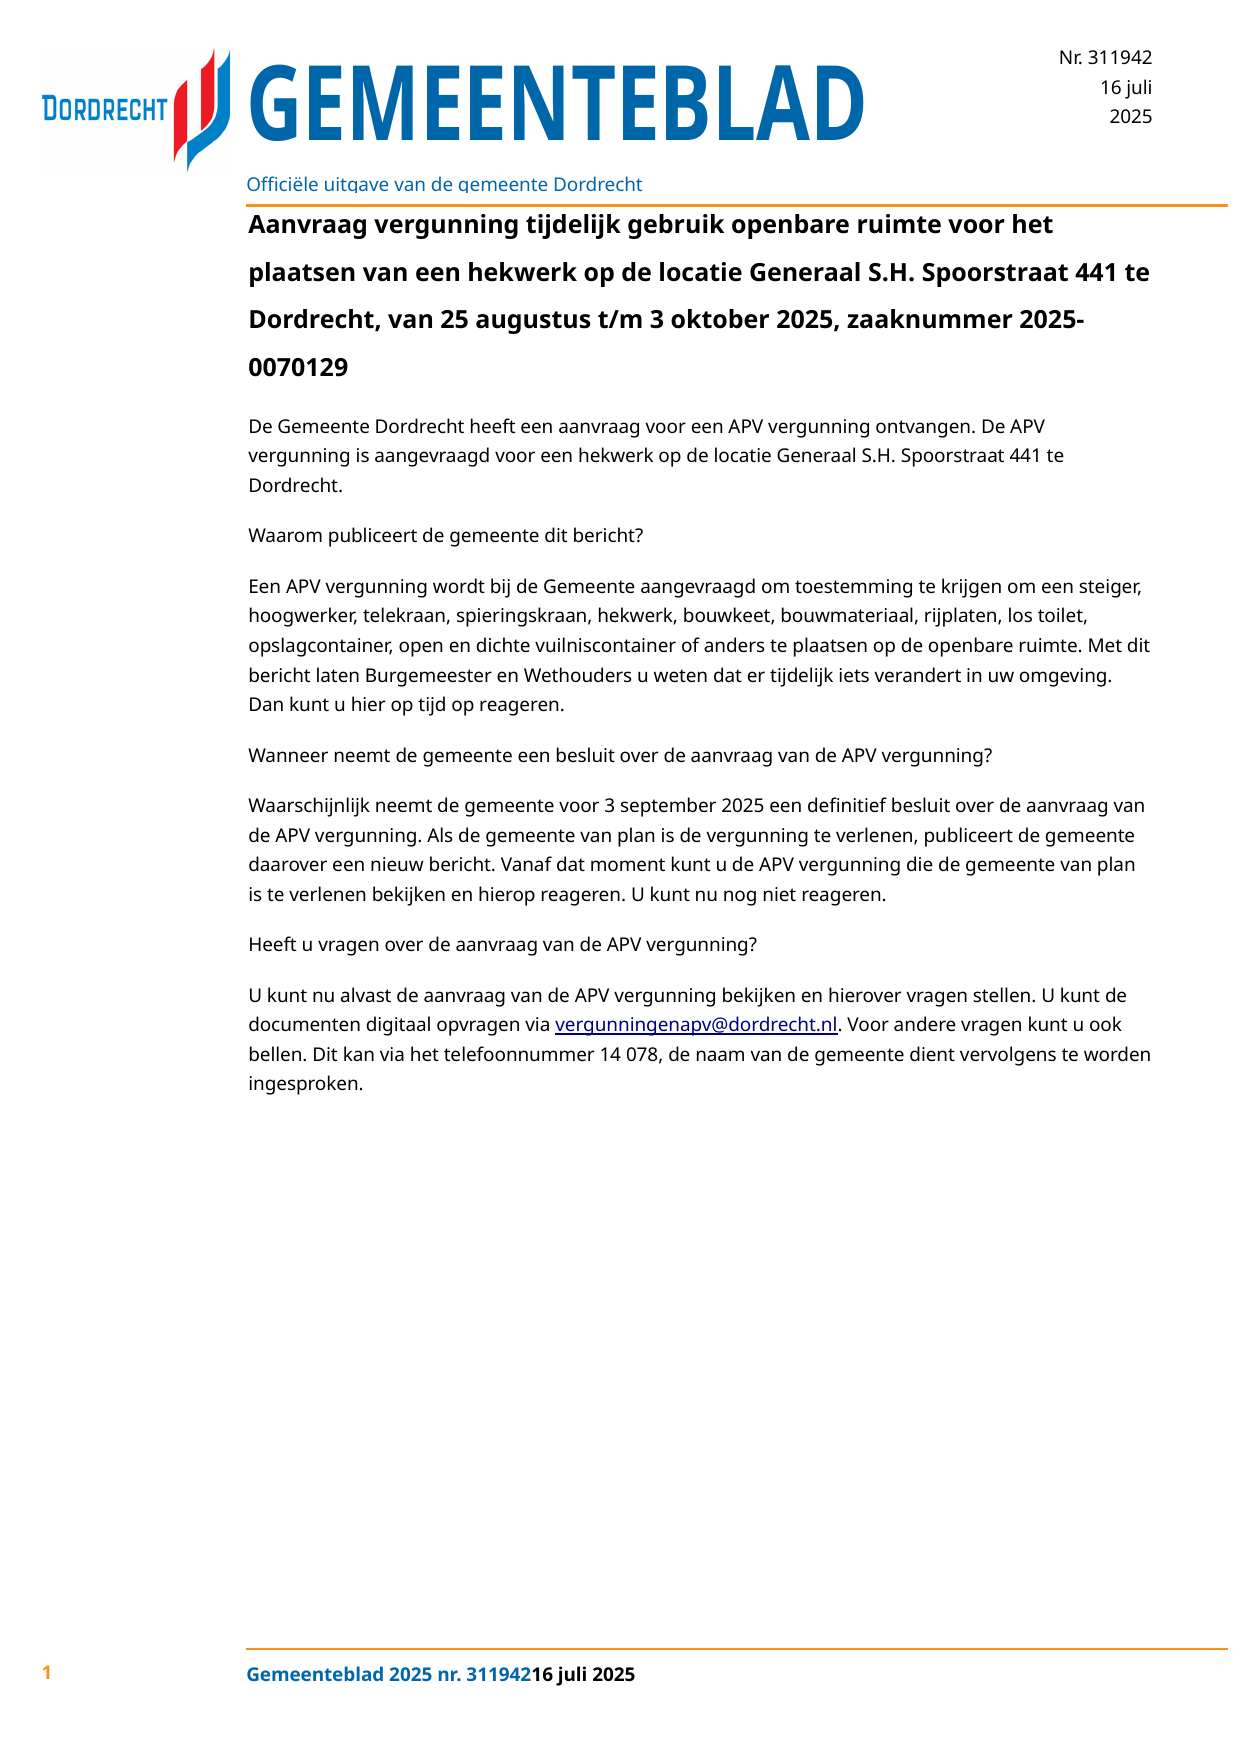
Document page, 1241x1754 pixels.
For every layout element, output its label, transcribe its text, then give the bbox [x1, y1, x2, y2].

text Een APV vergunning wordt bij de Gemeente aangevraagd om toestemming te krijgen om een steiger, hoogwerker, telekraan, spieringskraan, hekwerk, bouwkeet, bouwmateriaal, rijplaten, los toilet, opslagcontainer, open en dichte vuilniscontainer of anders te plaatsen op de openbare ruimte. Met dit bericht laten Burgemeester en Wethouders u weten dat er tijdelijk iets verandert in uw omgeving. Dan kunt u hier op tijd op reageren. [248, 573, 1152, 717]
text Wanneer neemt de gemeente een besluit over de aanvraag van de APV vergunning? [248, 742, 1152, 768]
text U kunt nu alvast de aanvraag van de APV vergunning bekijken en hierover vragen stellen. U kunt de documenten digitaal opvragen via vergunningenapv@dordrecht.nl. Voor andere vragen kunt u ook bellen. Dit kan via het telefoonnummer 14 078, de naam van de gemeente dient vervolgens te worden ingesproken. [248, 982, 1152, 1096]
text Waarom publiceert de gemeente dit bericht? [248, 523, 1152, 548]
text Waarschijnlijk neemt de gemeente voor 3 september 2025 een definitief besluit over de aanvraag van de APV vergunning. Als de gemeente van plan is de vergunning te verlenen, publiceert de gemeente daarover een nieuw bericht. Vanaf dat moment kunt u de APV vergunning die de gemeente van plan is te verlenen bekijken en hierop reageren. U kunt nu nog niet reageren. [248, 792, 1152, 907]
picture [41, 47, 231, 172]
text Heeft u vragen over de aanvraag van de APV vergunning? [248, 931, 1152, 957]
text De Gemeente Dordrecht heeft een aanvraag voor een APV vergunning ontvangen. De APV vergunning is aangevraagd voor een hekwerk op de locatie Generaal S.H. Spoorstraat 441 te Dordrecht. [248, 413, 1152, 498]
text Aanvraag vergunning tijdelijk gebruik openbare ruimte voor het plaatsen van een hekwerk op de locatie Generaal S.H. Spoorstraat 441 te Dordrecht, van 25 augustus t/m 3 oktober 2025, zaaknummer 2025-0070129 [248, 207, 1152, 384]
